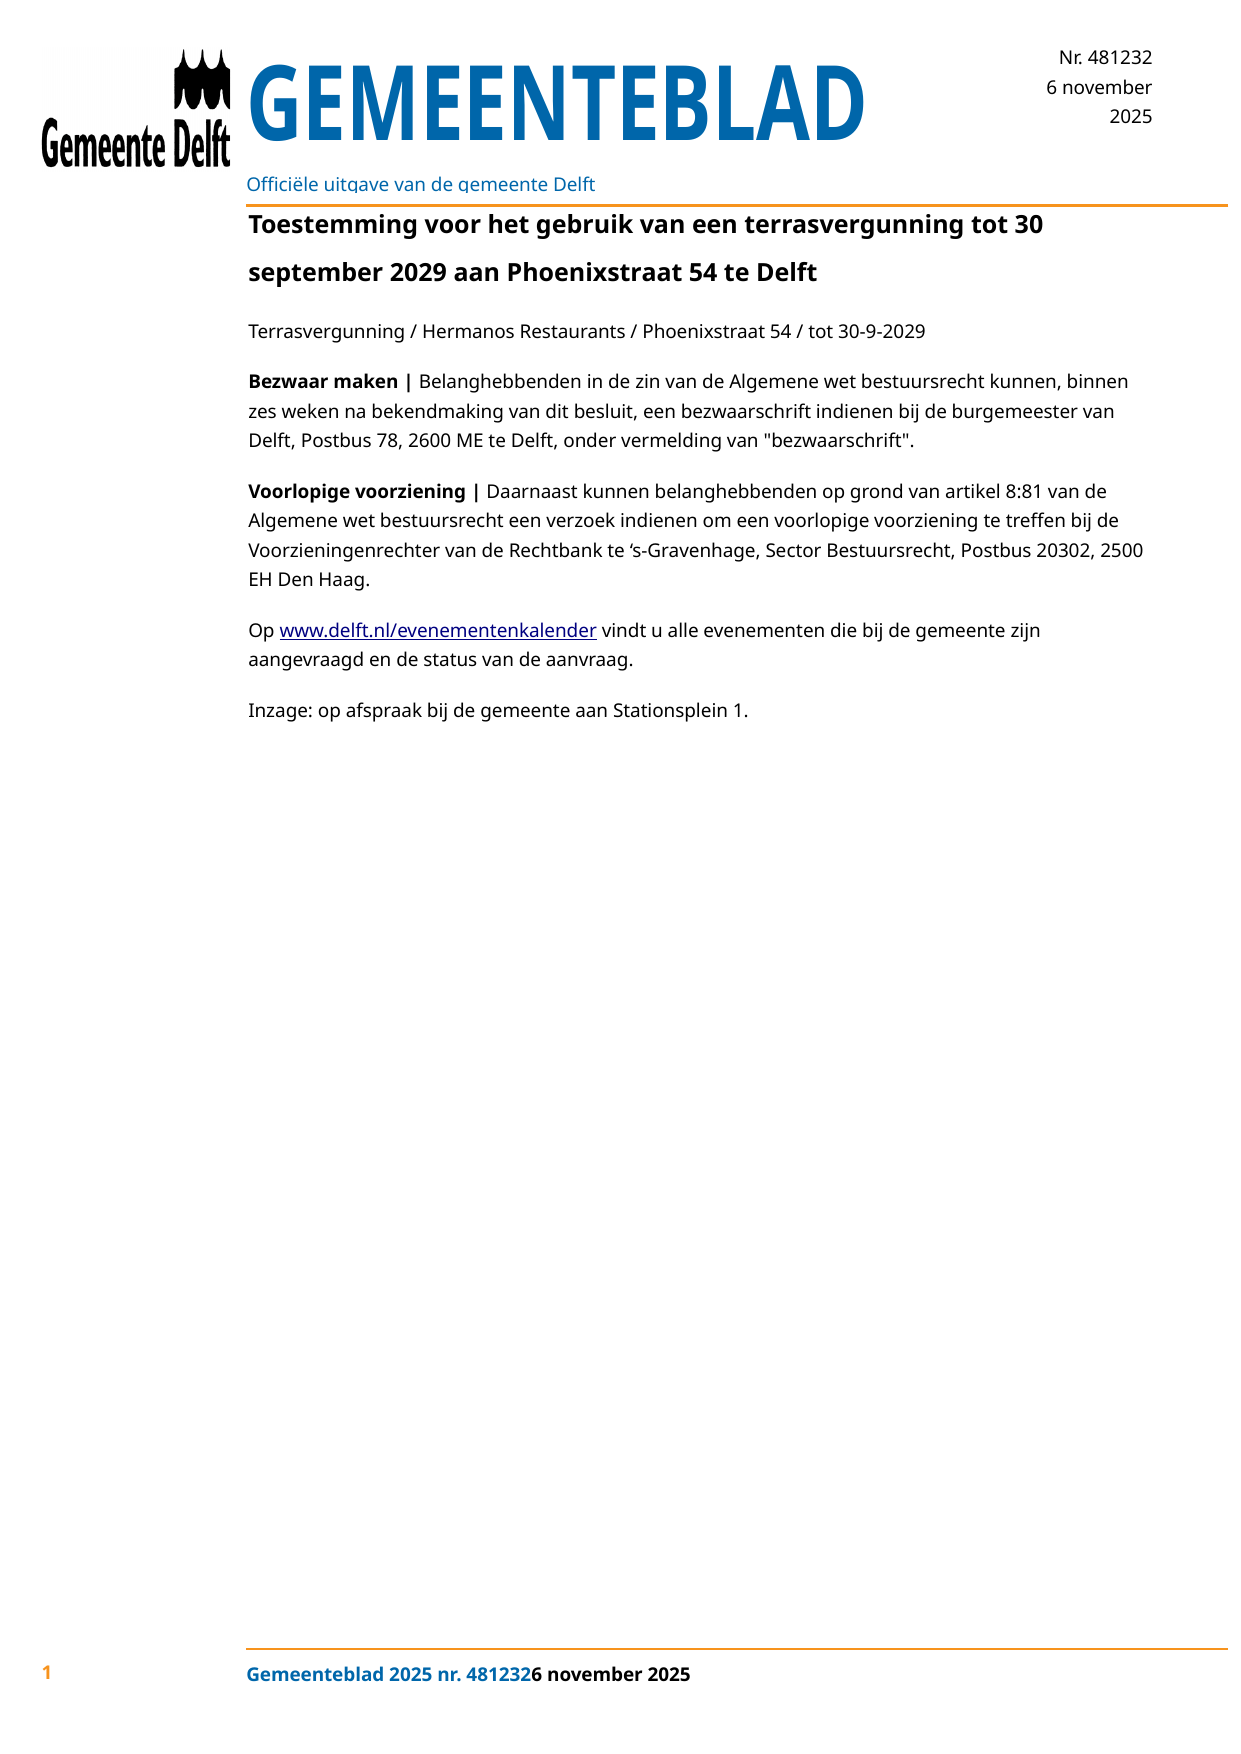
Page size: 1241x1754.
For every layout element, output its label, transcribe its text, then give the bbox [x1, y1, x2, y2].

text Op www.delft.nl/evenementenkalender vindt u alle evenementen die bij de gemeente zijn aangevraagd en de status van de aanvraag. [248, 617, 1152, 672]
text Voorlopige voorziening | Daarnaast kunnen belanghebbenden op grond van artikel 8:81 van de Algemene wet bestuursrecht een verzoek indienen om een voorlopige voorziening te treffen bij de Voorzieningenrechter van de Rechtbank te ‘s-Gravenhage, Sector Bestuursrecht, Postbus 20302, 2500 EH Den Haag. [248, 478, 1152, 592]
text Terrasvergunning / Hermanos Restaurants / Phoenixstraat 54 / tot 30-9-2029 [248, 318, 1152, 344]
text Bezwaar maken | Belanghebbenden in de zin van de Algemene wet bestuursrecht kunnen, binnen zes weken na bekendmaking van dit besluit, een bezwaarschrift indienen bij de burgemeester van Delft, Postbus 78, 2600 ME te Delft, onder vermelding van "bezwaarschrift". [248, 368, 1152, 453]
text Toestemming voor het gebruik van een terrasvergunning tot 30 september 2029 aan Phoenixstraat 54 te Delft [248, 207, 1152, 288]
picture [41, 47, 231, 172]
text Inzage: op afspraak bij de gemeente aan Stationsplein 1. [248, 697, 1152, 723]
